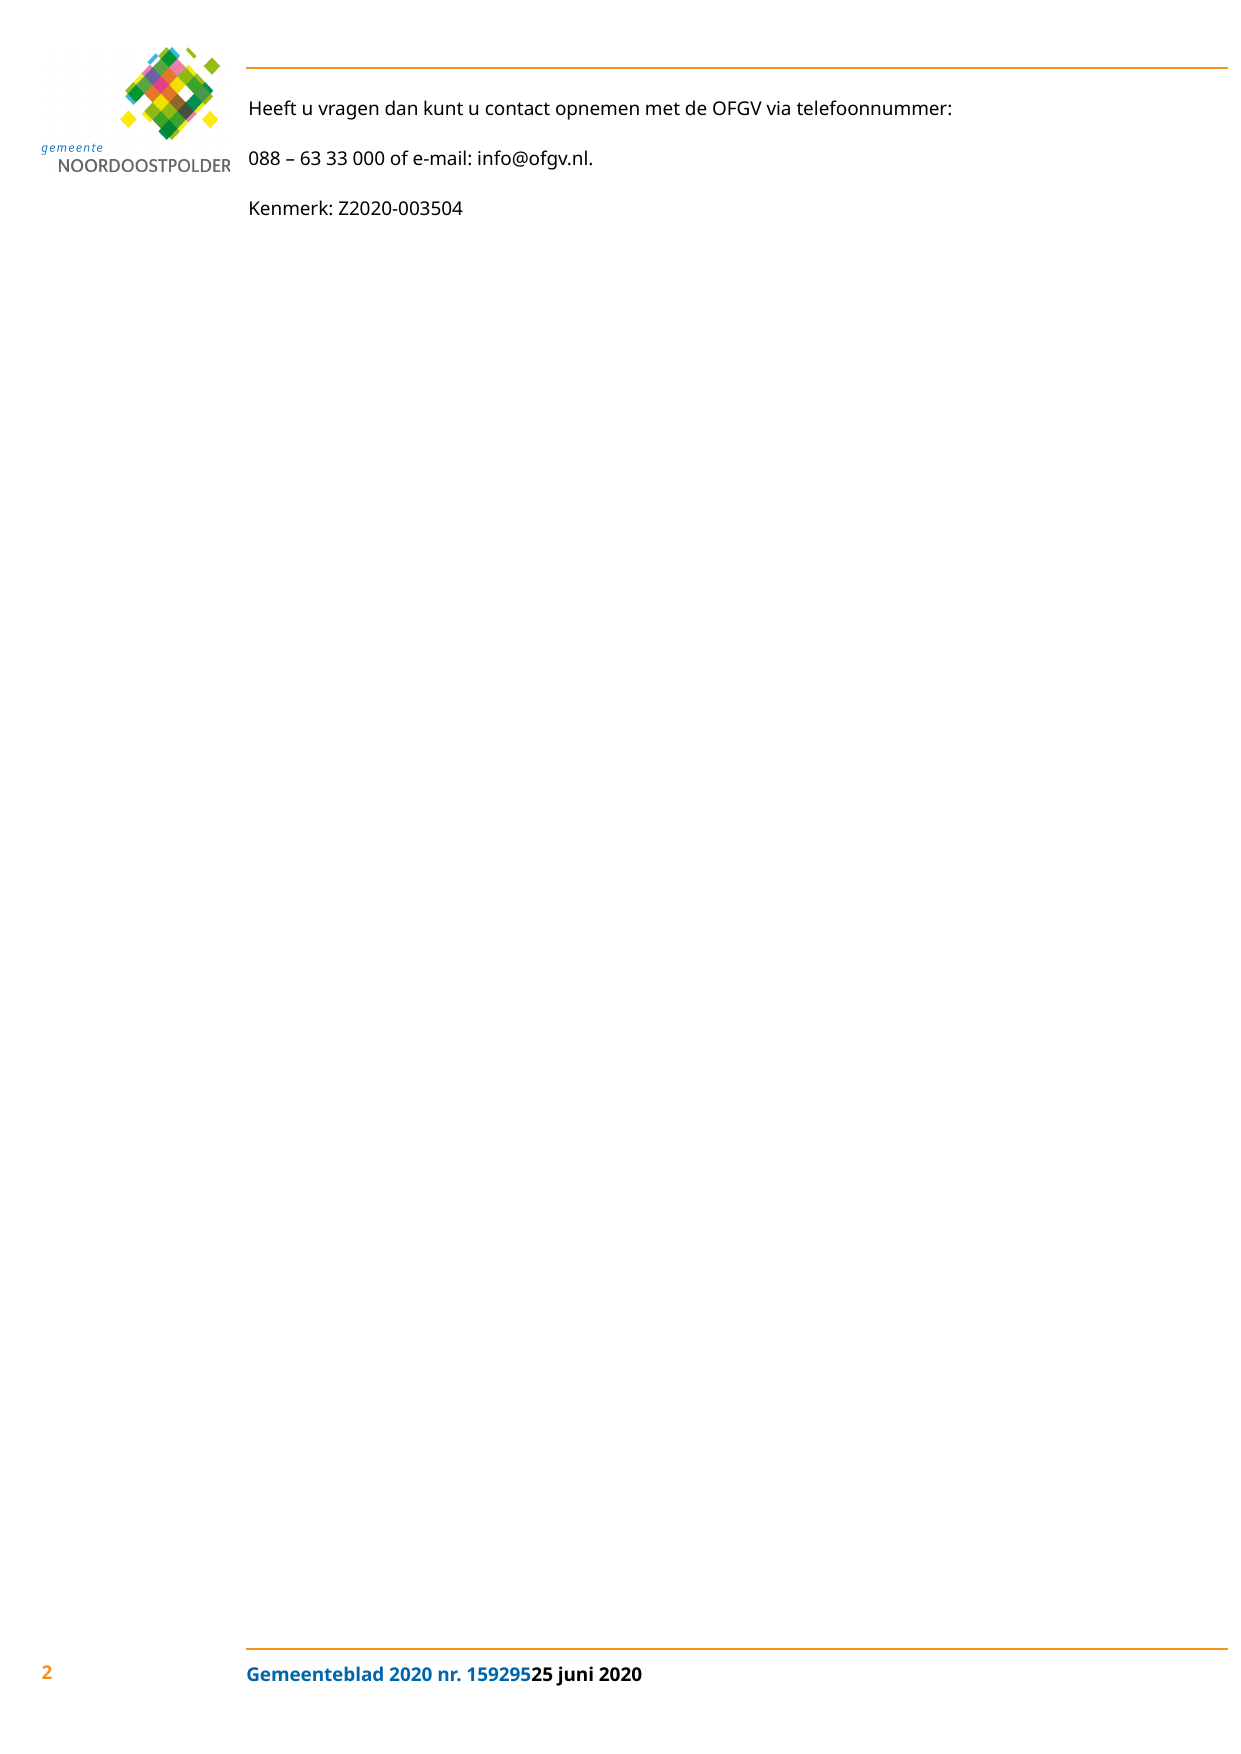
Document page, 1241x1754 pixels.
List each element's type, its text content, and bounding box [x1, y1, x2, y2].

picture [41, 47, 231, 172]
text Heeft u vragen dan kunt u contact opnemen met de OFGV via telefoonnummer: [248, 95, 1152, 121]
text 088 – 63 33 000 of e-mail: info@ofgv.nl. [248, 145, 1152, 171]
text Kenmerk: Z2020-003504 [248, 196, 1152, 221]
